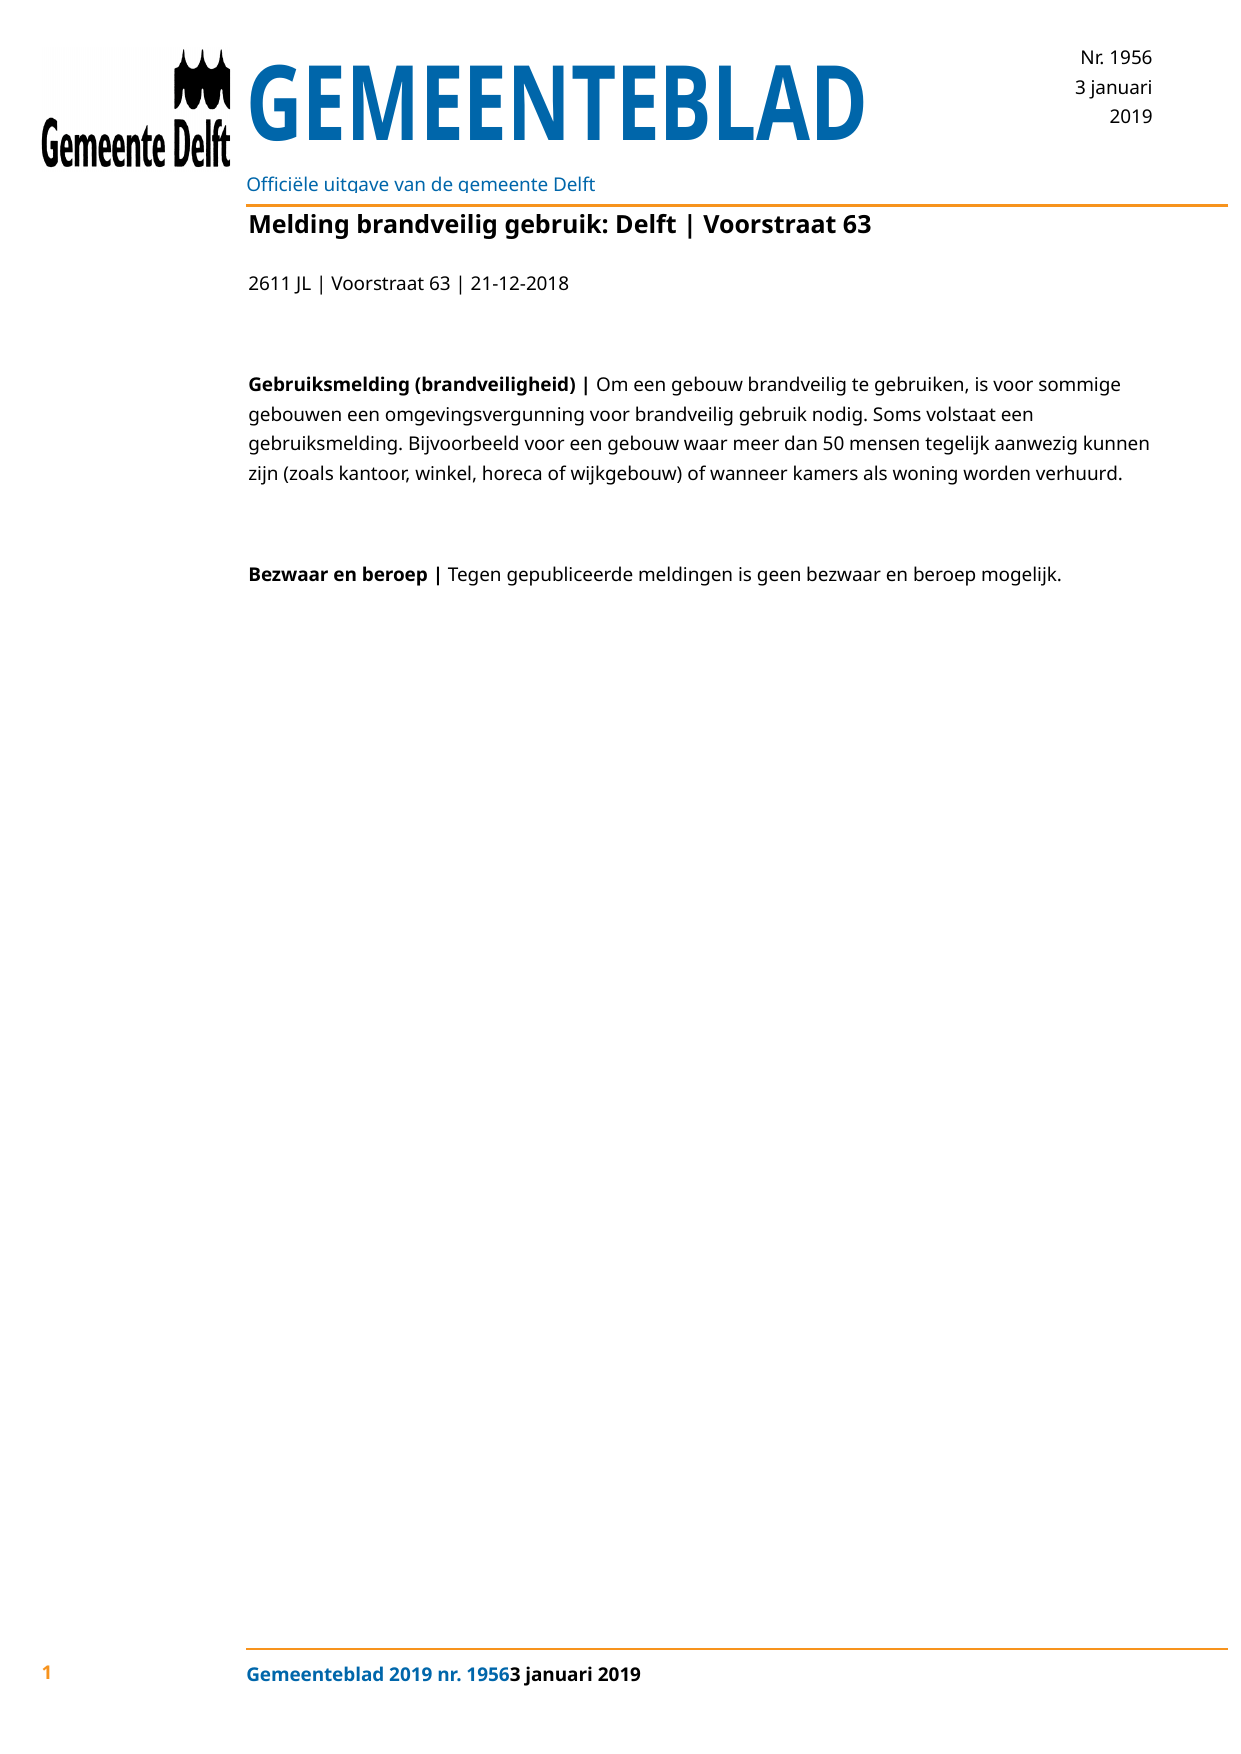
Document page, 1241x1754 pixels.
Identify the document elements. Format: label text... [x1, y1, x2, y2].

text Gebruiksmelding (brandveiligheid) | Om een gebouw brandveilig te gebruiken, is voor sommige gebouwen een omgevingsvergunning voor brandveilig gebruik nodig. Soms volstaat een gebruiksmelding. Bijvoorbeeld voor een gebouw waar meer dan 50 mensen tegelijk aanwezig kunnen zijn (zoals kantoor, winkel, horeca of wijkgebouw) of wanneer kamers als woning worden verhuurd. [248, 371, 1152, 486]
text Melding brandveilig gebruik: Delft | Voorstraat 63 [248, 207, 1152, 241]
text Bezwaar en beroep | Tegen gepubliceerde meldingen is geen bezwaar en beroep mogelijk. [248, 561, 1152, 586]
picture [41, 47, 231, 172]
text 2611 JL | Voorstraat 63 | 21-12-2018 [248, 270, 1152, 296]
